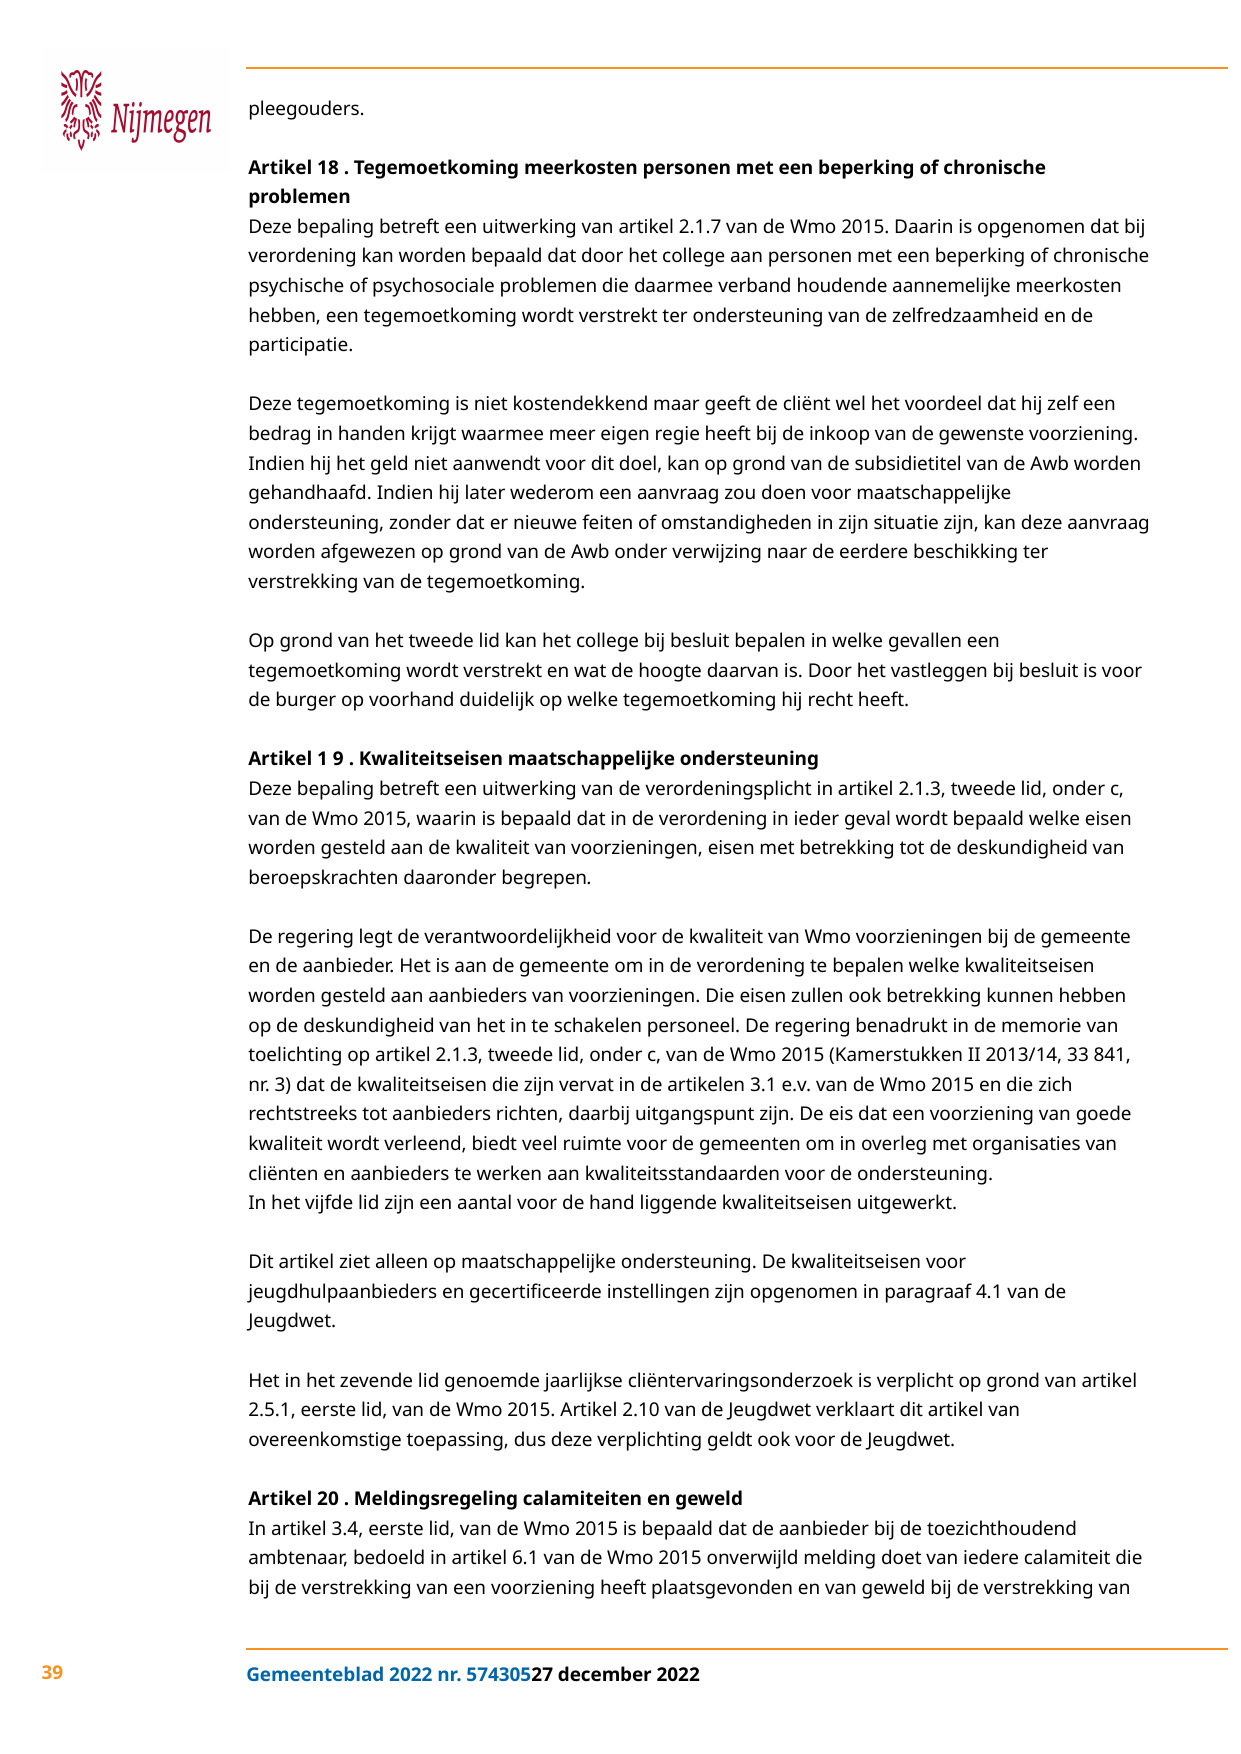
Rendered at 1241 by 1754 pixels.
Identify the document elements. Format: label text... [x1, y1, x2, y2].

text Deze bepaling betreft een uitwerking van de verordeningsplicht in artikel 2.1.3, tweede lid, onder c, van de Wmo 2015, waarin is bepaald dat in de verordening in ieder geval wordt bepaald welke eisen worden gesteld aan de kwaliteit van voorzieningen, eisen met betrekking tot de deskundigheid van beroepskrachten daaronder begrepen. [248, 775, 1152, 890]
text Artikel 20 . Meldingsregeling calamiteiten en geweld [248, 1485, 1152, 1511]
text Deze bepaling betreft een uitwerking van artikel 2.1.7 van de Wmo 2015. Daarin is opgenomen dat bij verordening kan worden bepaald dat door het college aan personen met een beperking of chronische psychische of psychosociale problemen die daarmee verband houdende aannemelijke meerkosten hebben, een tegemoetkoming wordt verstrekt ter ondersteuning van de zelfredzaamheid en de participatie. [248, 213, 1152, 357]
text Het in het zevende lid genoemde jaarlijkse cliëntervaringsonderzoek is verplicht op grond van artikel 2.5.1, eerste lid, van de Wmo 2015. Artikel 2.10 van de Jeugdwet verklaart dit artikel van overeenkomstige toepassing, dus deze verplichting geldt ook voor de Jeugdwet. [248, 1367, 1152, 1452]
text Artikel 1 9 . Kwaliteitseisen maatschappelijke ondersteuning [248, 746, 1152, 771]
text Deze tegemoetkoming is niet kostendekkend maar geeft de cliënt wel het voordeel dat hij zelf een bedrag in handen krijgt waarmee meer eigen regie heeft bij de inkoop van de gewenste voorziening. Indien hij het geld niet aanwendt voor dit doel, kan op grond van de subsidietitel van de Awb worden gehandhaafd. Indien hij later wederom een aanvraag zou doen voor maatschappelijke ondersteuning, zonder dat er nieuwe feiten of omstandigheden in zijn situatie zijn, kan deze aanvraag worden afgewezen op grond van de Awb onder verwijzing naar de eerdere beschikking ter verstrekking van de tegemoetkoming. [248, 391, 1152, 594]
text Op grond van het tweede lid kan het college bij besluit bepalen in welke gevallen een tegemoetkoming wordt verstrekt en wat de hoogte daarvan is. Door het vastleggen bij besluit is voor de burger op voorhand duidelijk op welke tegemoetkoming hij recht heeft. [248, 627, 1152, 712]
text Artikel 18 . Tegemoetkoming meerkosten personen met een beperking of chronische problemen [248, 154, 1152, 209]
text De regering legt de verantwoordelijkheid voor de kwaliteit van Wmo voorzieningen bij de gemeente en de aanbieder. Het is aan de gemeente om in de verordening te bepalen welke kwaliteitseisen worden gesteld aan aanbieders van voorzieningen. Die eisen zullen ook betrekking kunnen hebben op de deskundigheid van het in te schakelen personeel. De regering benadrukt in de memorie van toelichting op artikel 2.1.3, tweede lid, onder c, van de Wmo 2015 (Kamerstukken II 2013/14, 33 841, nr. 3) dat de kwaliteitseisen die zijn vervat in de artikelen 3.1 e.v. van de Wmo 2015 en die zich rechtstreeks tot aanbieders richten, daarbij uitgangspunt zijn. De eis dat een voorziening van goede kwaliteit wordt verleend, biedt veel ruimte voor de gemeenten om in overleg met organisaties van cliënten en aanbieders te werken aan kwaliteitsstandaarden voor de ondersteuning. [248, 923, 1152, 1186]
picture [41, 47, 231, 172]
text In artikel 3.4, eerste lid, van de Wmo 2015 is bepaald dat de aanbieder bij de toezichthoudend ambtenaar, bedoeld in artikel 6.1 van de Wmo 2015 onverwijld melding doet van iedere calamiteit die bij de verstrekking van een voorziening heeft plaatsgevonden en van geweld bij de verstrekking van [248, 1515, 1152, 1600]
text pleegouders. [248, 95, 1152, 121]
text Dit artikel ziet alleen op maatschappelijke ondersteuning. De kwaliteitseisen voor jeugdhulpaanbieders en gecertificeerde instellingen zijn opgenomen in paragraaf 4.1 van de Jeugdwet. [248, 1248, 1152, 1333]
text In het vijfde lid zijn een aantal voor de hand liggende kwaliteitseisen uitgewerkt. [248, 1189, 1152, 1215]
